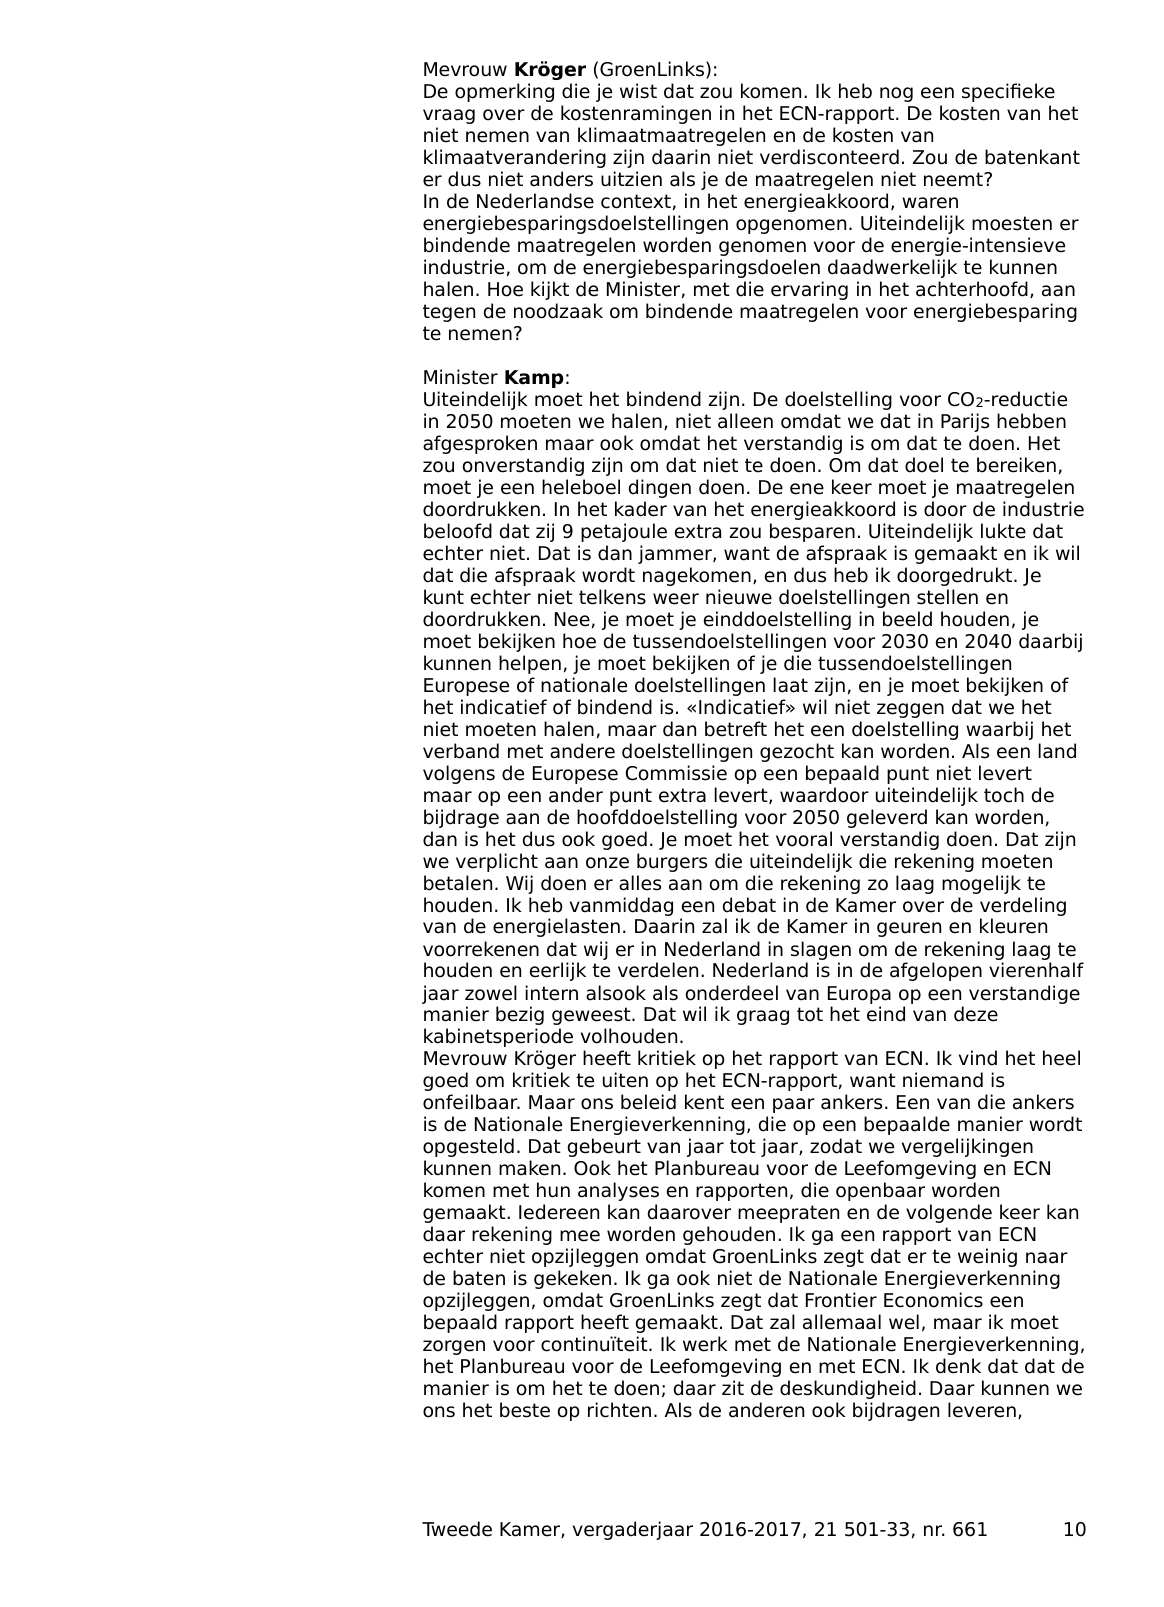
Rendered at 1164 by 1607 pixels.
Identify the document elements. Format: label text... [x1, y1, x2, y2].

text Mevrouw Kröger (GroenLinks): [422, 59, 1087, 81]
text Minister Kamp: [422, 367, 1087, 389]
text De opmerking die je wist dat zou komen. Ik heb nog een specifieke vraag over de kostenramingen in het ECN-rapport. De kosten van het niet nemen van klimaatmaatregelen en de kosten van klimaatverandering zijn daarin niet verdisconteerd. Zou de batenkant er dus niet anders uitzien als je de maatregelen niet neemt? [422, 81, 1087, 191]
text In de Nederlandse context, in het energieakkoord, waren energiebesparingsdoelstellingen opgenomen. Uiteindelijk moesten er bindende maatregelen worden genomen voor de energie-intensieve industrie, om de energiebesparingsdoelen daadwerkelijk te kunnen halen. Hoe kijkt de Minister, met die ervaring in het achterhoofd, aan tegen de noodzaak om bindende maatregelen voor energiebesparing te nemen? [422, 191, 1087, 345]
text Uiteindelijk moet het bindend zijn. De doelstelling voor CO2-reductie in 2050 moeten we halen, niet alleen omdat we dat in Parijs hebben afgesproken maar ook omdat het verstandig is om dat te doen. Het zou onverstandig zijn om dat niet te doen. Om dat doel te bereiken, moet je een heleboel dingen doen. De ene keer moet je maatregelen doordrukken. In het kader van het energieakkoord is door de industrie beloofd dat zij 9 petajoule extra zou besparen. Uiteindelijk lukte dat echter niet. Dat is dan jammer, want de afspraak is gemaakt en ik wil dat die afspraak wordt nagekomen, en dus heb ik doorgedrukt. Je kunt echter niet telkens weer nieuwe doelstellingen stellen en doordrukken. Nee, je moet je einddoelstelling in beeld houden, je moet bekijken hoe de tussendoelstellingen voor 2030 en 2040 daarbij kunnen helpen, je moet bekijken of je die tussendoelstellingen Europese of nationale doelstellingen laat zijn, en je moet bekijken of het indicatief of bindend is. «Indicatief» wil niet zeggen dat we het niet moeten halen, maar dan betreft het een doelstelling waarbij het verband met andere doelstellingen gezocht kan worden. Als een land volgens de Europese Commissie op een bepaald punt niet levert maar op een ander punt extra levert, waardoor uiteindelijk toch de bijdrage aan de hoofddoelstelling voor 2050 geleverd kan worden, dan is het dus ook goed. Je moet het vooral verstandig doen. Dat zijn we verplicht aan onze burgers die uiteindelijk die rekening moeten betalen. Wij doen er alles aan om die rekening zo laag mogelijk te houden. Ik heb vanmiddag een debat in de Kamer over de verdeling van de energielasten. Daarin zal ik de Kamer in geuren en kleuren voorrekenen dat wij er in Nederland in slagen om de rekening laag te houden en eerlijk te verdelen. Nederland is in de afgelopen vierenhalf jaar zowel intern alsook als onderdeel van Europa op een verstandige manier bezig geweest. Dat wil ik graag tot het eind van deze kabinetsperiode volhouden. [422, 389, 1087, 1048]
text Mevrouw Kröger heeft kritiek op het rapport van ECN. Ik vind het heel goed om kritiek te uiten op het ECN-rapport, want niemand is onfeilbaar. Maar ons beleid kent een paar ankers. Een van die ankers is de Nationale Energieverkenning, die op een bepaalde manier wordt opgesteld. Dat gebeurt van jaar tot jaar, zodat we vergelijkingen kunnen maken. Ook het Planbureau voor de Leefomgeving en ECN komen met hun analyses en rapporten, die openbaar worden gemaakt. Iedereen kan daarover meepraten en de volgende keer kan daar rekening mee worden gehouden. Ik ga een rapport van ECN echter niet opzijleggen omdat GroenLinks zegt dat er te weinig naar de baten is gekeken. Ik ga ook niet de Nationale Energieverkenning opzijleggen, omdat GroenLinks zegt dat Frontier Economics een bepaald rapport heeft gemaakt. Dat zal allemaal wel, maar ik moet zorgen voor continuïteit. Ik werk met de Nationale Energieverkenning, het Planbureau voor de Leefomgeving en met ECN. Ik denk dat dat de manier is om het te doen; daar zit de deskundigheid. Daar kunnen we ons het beste op richten. Als de anderen ook bijdragen leveren, [422, 1048, 1087, 1422]
